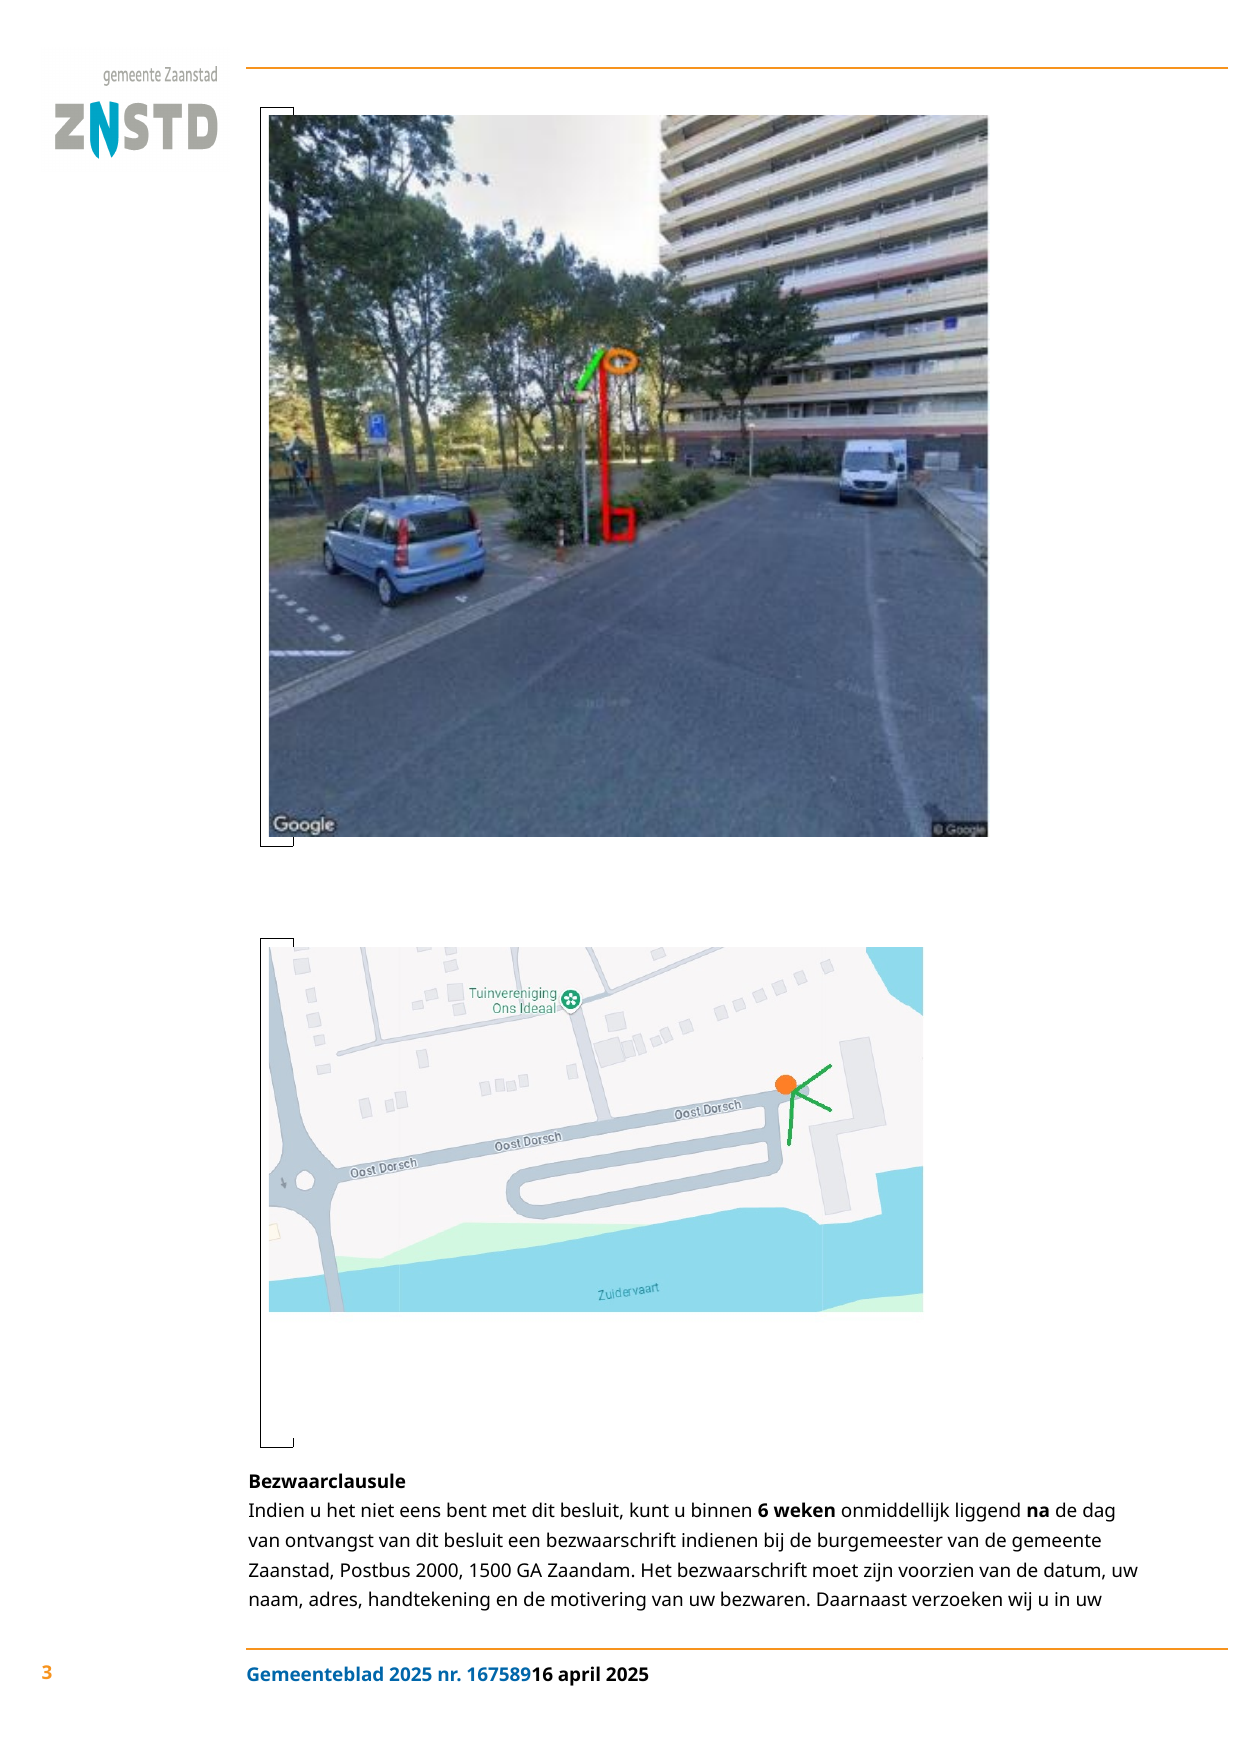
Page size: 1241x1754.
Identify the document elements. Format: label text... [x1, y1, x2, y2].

text Indien u het niet eens bent met dit besluit, kunt u binnen 6 weken onmiddellijk liggend na de dag van ontvangst van dit besluit een bezwaarschrift indienen bij de burgemeester van de gemeente Zaanstad, Postbus 2000, 1500 GA Zaandam. Het bezwaarschrift moet zijn voorzien van de datum, uw naam, adres, handtekening en de motivering van uw bezwaren. Daarnaast verzoeken wij u in uw [248, 1498, 1152, 1612]
text Bezwaarclausule [248, 1468, 1152, 1494]
picture [268, 947, 1142, 1438]
picture [268, 115, 990, 837]
picture [41, 47, 231, 172]
